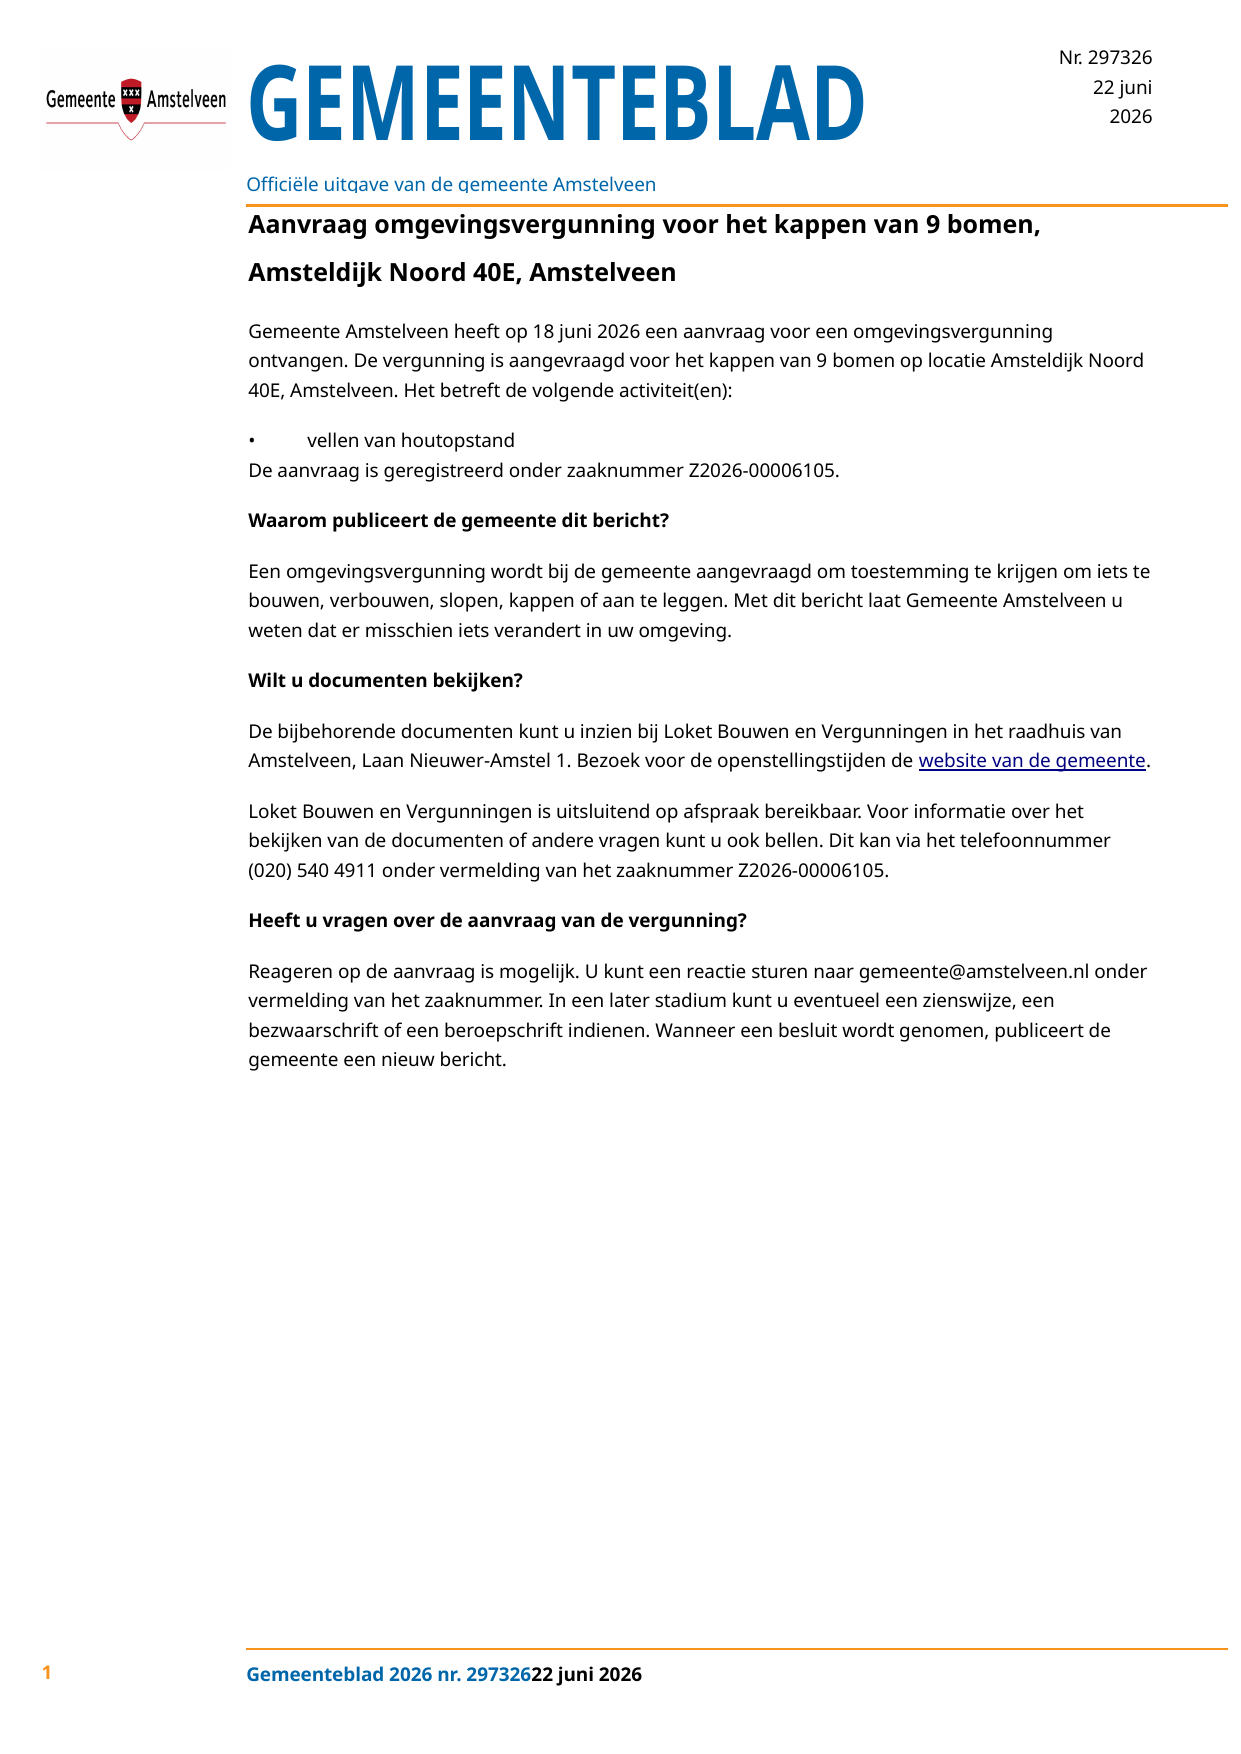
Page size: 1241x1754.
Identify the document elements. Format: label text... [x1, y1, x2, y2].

text Wilt u documenten bekijken? [248, 667, 1152, 693]
picture [41, 47, 231, 172]
text Waarom publiceert de gemeente dit bericht? [248, 507, 1152, 533]
text Aanvraag omgevingsvergunning voor het kappen van 9 bomen, Amsteldijk Noord 40E, Amstelveen [248, 207, 1152, 288]
text De bijbehorende documenten kunt u inzien bij Loket Bouwen en Vergunningen in het raadhuis van Amstelveen, Laan Nieuwer-Amstel 1. Bezoek voor de openstellingstijden de website van de gemeente. [248, 718, 1152, 773]
text Gemeente Amstelveen heeft op 18 juni 2026 een aanvraag voor een omgevingsvergunning ontvangen. De vergunning is aangevraagd voor het kappen van 9 bomen op locatie Amsteldijk Noord 40E, Amstelveen. Het betreft de volgende activiteit(en): [248, 318, 1152, 403]
text Reageren op de aanvraag is mogelijk. U kunt een reactie sturen naar gemeente@amstelveen.nl onder vermelding van het zaaknummer. In een later stadium kunt u eventueel een zienswijze, een bezwaarschrift of een beroepschrift indienen. Wanneer een besluit wordt genomen, publiceert de gemeente een nieuw bericht. [248, 958, 1152, 1072]
text De aanvraag is geregistreerd onder zaaknummer Z2026-00006105. [248, 457, 1152, 483]
list vellen van houtopstand [248, 427, 1152, 453]
text Loket Bouwen en Vergunningen is uitsluitend op afspraak bereikbaar. Voor informatie over het bekijken van de documenten of andere vragen kunt u ook bellen. Dit kan via het telefoonnummer (020) 540 4911 onder vermelding van het zaaknummer Z2026-00006105. [248, 798, 1152, 883]
text Een omgevingsvergunning wordt bij de gemeente aangevraagd om toestemming te krijgen om iets te bouwen, verbouwen, slopen, kappen of aan te leggen. Met dit bericht laat Gemeente Amstelveen u weten dat er misschien iets verandert in uw omgeving. [248, 558, 1152, 643]
text Heeft u vragen over de aanvraag van de vergunning? [248, 907, 1152, 933]
